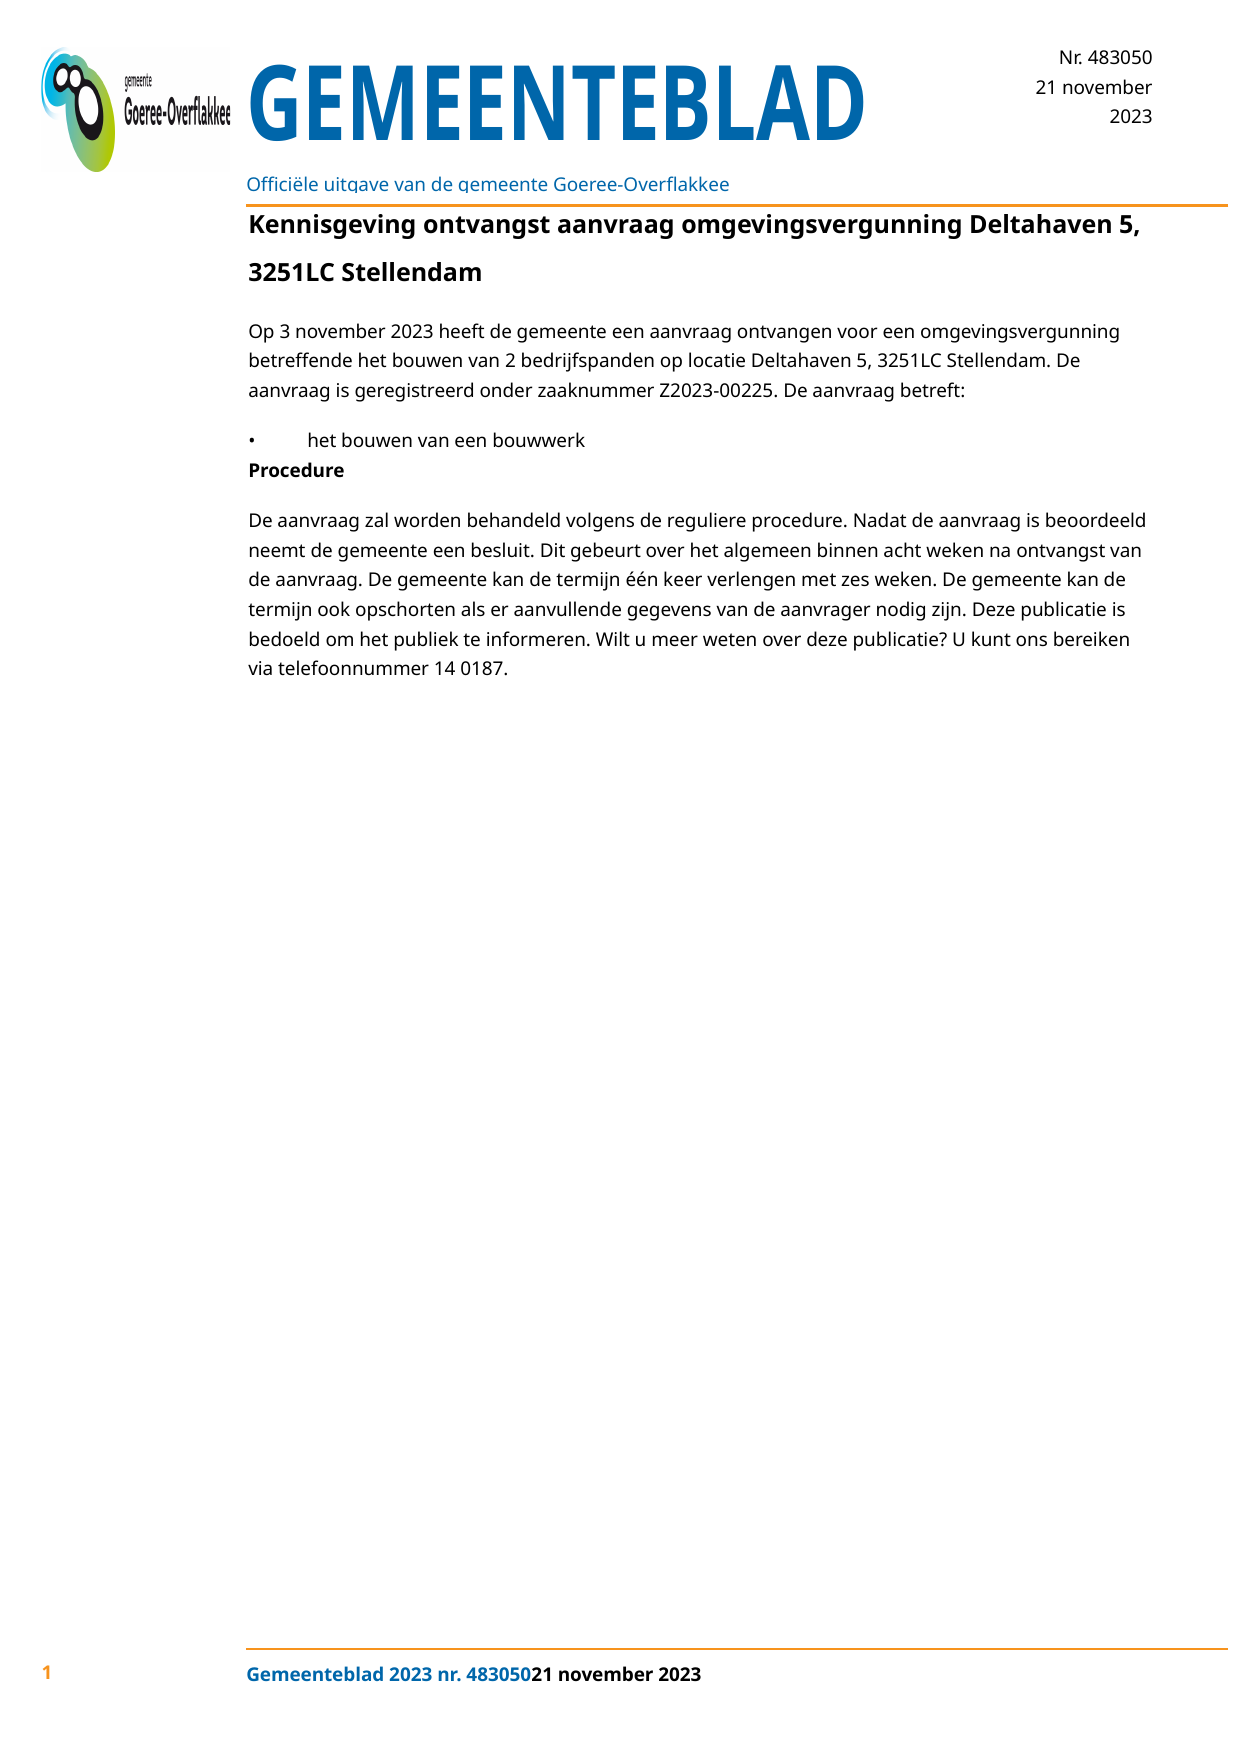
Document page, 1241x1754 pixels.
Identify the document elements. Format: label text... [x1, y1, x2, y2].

text Procedure [248, 457, 1152, 483]
list het bouwen van een bouwwerk [248, 427, 1152, 453]
text Op 3 november 2023 heeft de gemeente een aanvraag ontvangen voor een omgevingsvergunning betreffende het bouwen van 2 bedrijfspanden op locatie Deltahaven 5, 3251LC Stellendam. De aanvraag is geregistreerd onder zaaknummer Z2023-00225. De aanvraag betreft: [248, 318, 1152, 403]
text Kennisgeving ontvangst aanvraag omgevingsvergunning Deltahaven 5, 3251LC Stellendam [248, 207, 1152, 288]
text De aanvraag zal worden behandeld volgens de reguliere procedure. Nadat de aanvraag is beoordeeld neemt de gemeente een besluit. Dit gebeurt over het algemeen binnen acht weken na ontvangst van de aanvraag. De gemeente kan de termijn één keer verlengen met zes weken. De gemeente kan de termijn ook opschorten als er aanvullende gegevens van de aanvrager nodig zijn. Deze publicatie is bedoeld om het publiek te informeren. Wilt u meer weten over deze publicatie? U kunt ons bereiken via telefoonnummer 14 0187. [248, 507, 1152, 681]
picture [41, 47, 231, 172]
